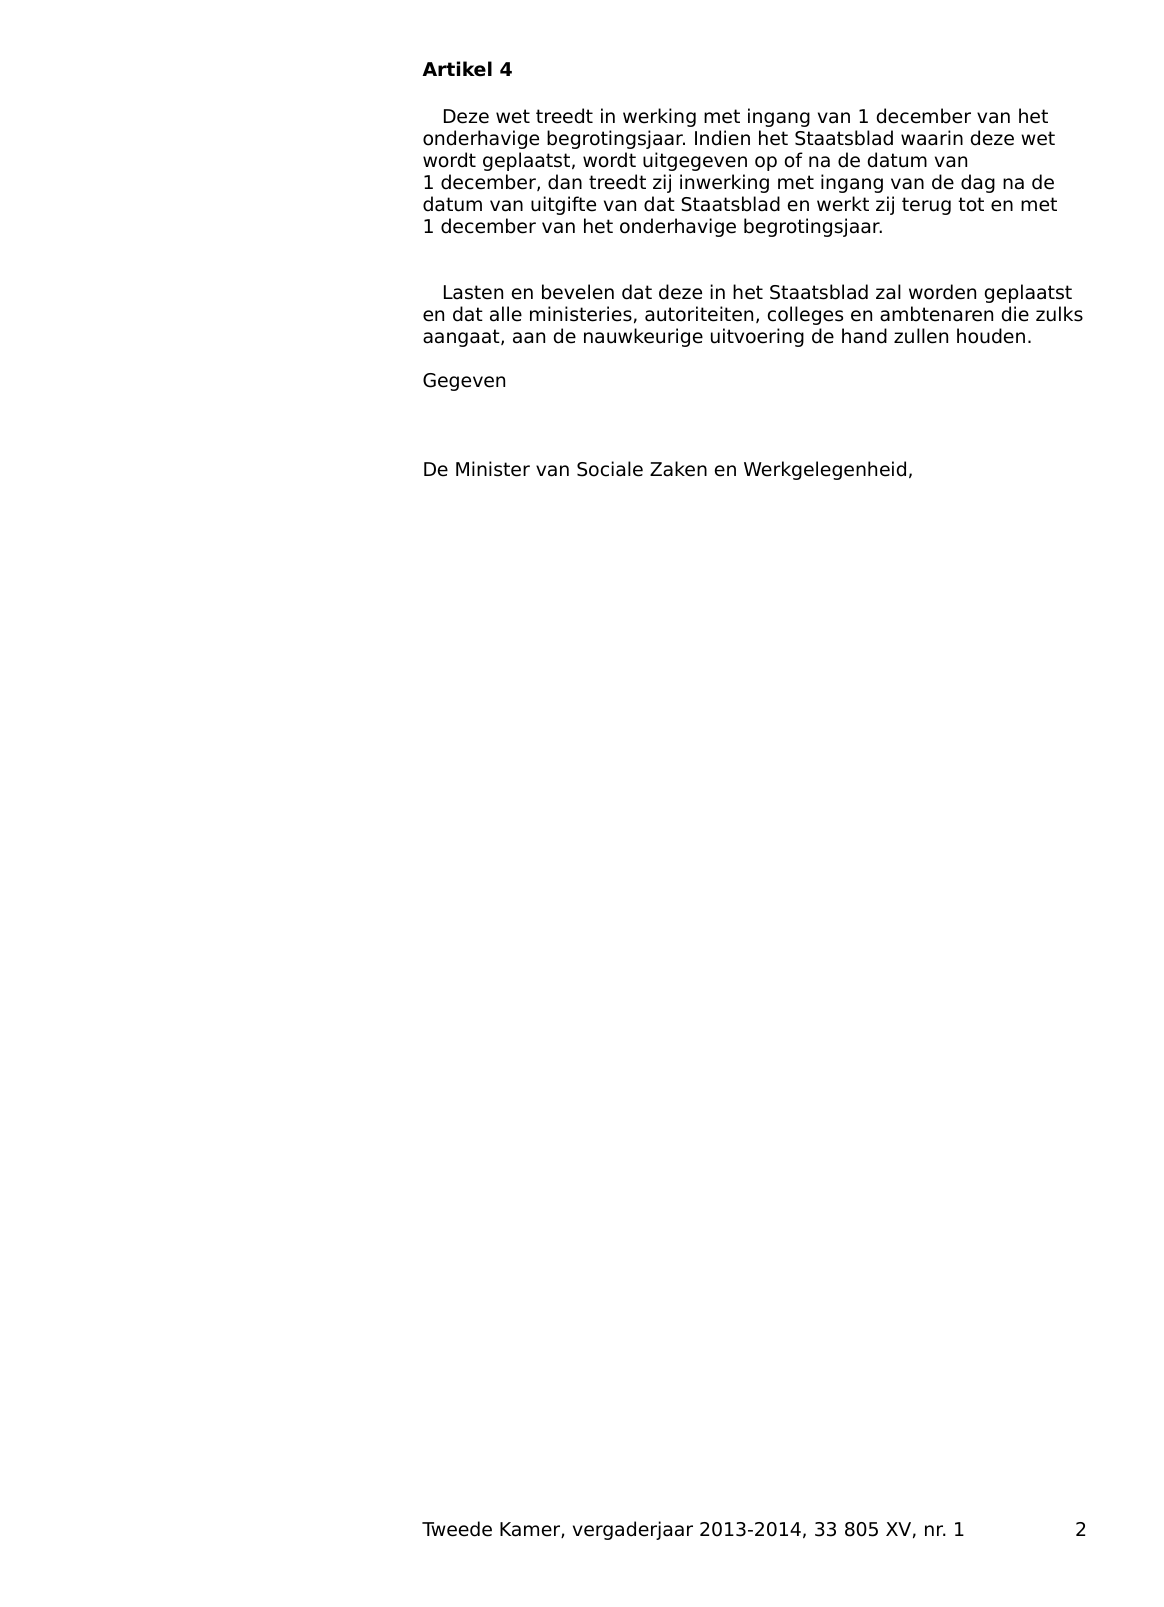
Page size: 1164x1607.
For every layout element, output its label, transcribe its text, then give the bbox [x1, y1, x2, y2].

text Deze wet treedt in werking met ingang van 1 december van het onderhavige begrotingsjaar. Indien het Staatsblad waarin deze wet wordt geplaatst, wordt uitgegeven op of na de datum van 1 december, dan treedt zij inwerking met ingang van de dag na de datum van uitgifte van dat Staatsblad en werkt zij terug tot en met 1 december van het onderhavige begrotingsjaar. [422, 106, 1087, 238]
text Gegeven [422, 370, 1087, 392]
text Lasten en bevelen dat deze in het Staatsblad zal worden geplaatst en dat alle ministeries, autoriteiten, colleges en ambtenaren die zulks aangaat, aan de nauwkeurige uitvoering de hand zullen houden. [422, 282, 1087, 348]
text De Minister van Sociale Zaken en Werkgelegenheid, [422, 459, 1087, 481]
subtitle Artikel 4 [422, 59, 1087, 81]
